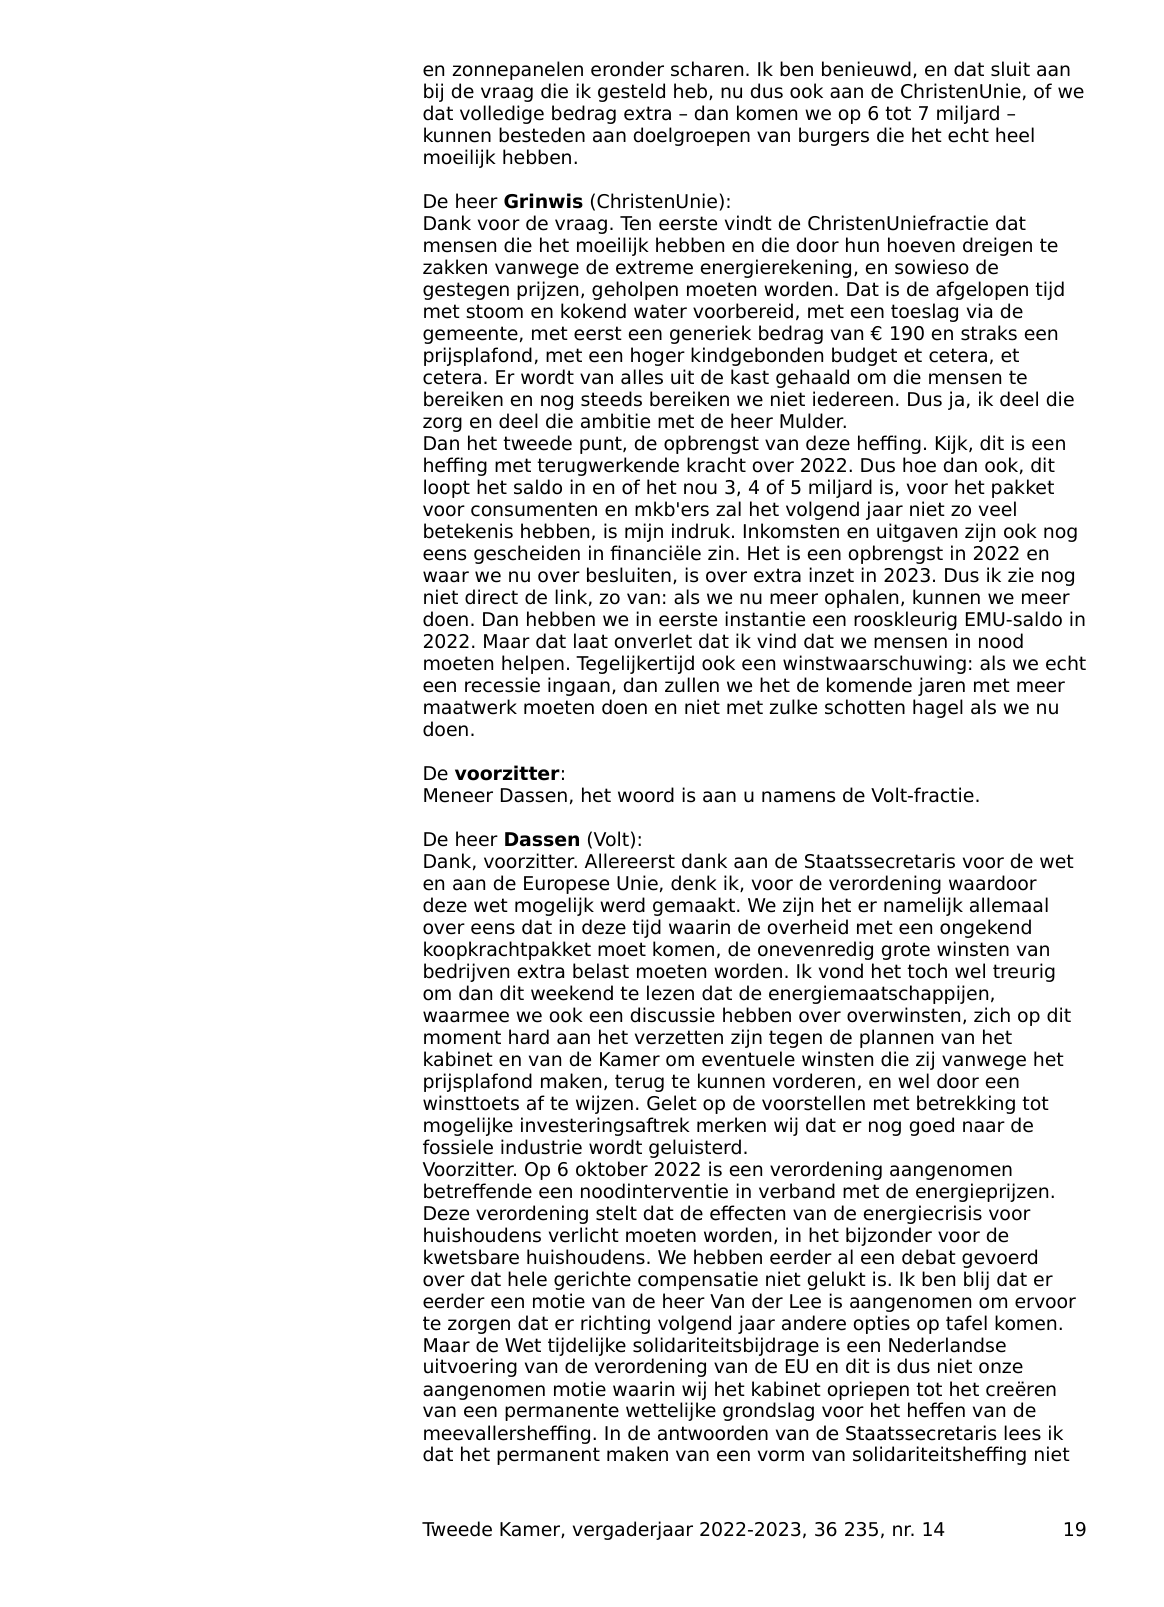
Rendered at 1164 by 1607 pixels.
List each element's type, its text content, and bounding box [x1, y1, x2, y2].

text Meneer Dassen, het woord is aan u namens de Volt-fractie. [422, 785, 1087, 807]
text De heer Grinwis (ChristenUnie): [422, 191, 1087, 213]
text Dan het tweede punt, de opbrengst van deze heffing. Kijk, dit is een heffing met terugwerkende kracht over 2022. Dus hoe dan ook, dit loopt het saldo in en of het nou 3, 4 of 5 miljard is, voor het pakket voor consumenten en mkb'ers zal het volgend jaar niet zo veel betekenis hebben, is mijn indruk. Inkomsten en uitgaven zijn ook nog eens gescheiden in financiële zin. Het is een opbrengst in 2022 en waar we nu over besluiten, is over extra inzet in 2023. Dus ik zie nog niet direct de link, zo van: als we nu meer ophalen, kunnen we meer doen. Dan hebben we in eerste instantie een rooskleurig EMU-saldo in 2022. Maar dat laat onverlet dat ik vind dat we mensen in nood moeten helpen. Tegelijkertijd ook een winstwaarschuwing: als we echt een recessie ingaan, dan zullen we het de komende jaren met meer maatwerk moeten doen en niet met zulke schotten hagel als we nu doen. [422, 433, 1087, 741]
text Dank voor de vraag. Ten eerste vindt de ChristenUniefractie dat mensen die het moeilijk hebben en die door hun hoeven dreigen te zakken vanwege de extreme energierekening, en sowieso de gestegen prijzen, geholpen moeten worden. Dat is de afgelopen tijd met stoom en kokend water voorbereid, met een toeslag via de gemeente, met eerst een generiek bedrag van € 190 en straks een prijsplafond, met een hoger kindgebonden budget et cetera, et cetera. Er wordt van alles uit de kast gehaald om die mensen te bereiken en nog steeds bereiken we niet iedereen. Dus ja, ik deel die zorg en deel die ambitie met de heer Mulder. [422, 213, 1087, 433]
text De heer Dassen (Volt): [422, 829, 1087, 851]
text en zonnepanelen eronder scharen. Ik ben benieuwd, en dat sluit aan bij de vraag die ik gesteld heb, nu dus ook aan de ChristenUnie, of we dat volledige bedrag extra – dan komen we op 6 tot 7 miljard – kunnen besteden aan doelgroepen van burgers die het echt heel moeilijk hebben. [422, 59, 1087, 169]
text Voorzitter. Op 6 oktober 2022 is een verordening aangenomen betreffende een noodinterventie in verband met de energieprijzen. Deze verordening stelt dat de effecten van de energiecrisis voor huishoudens verlicht moeten worden, in het bijzonder voor de kwetsbare huishoudens. We hebben eerder al een debat gevoerd over dat hele gerichte compensatie niet gelukt is. Ik ben blij dat er eerder een motie van de heer Van der Lee is aangenomen om ervoor te zorgen dat er richting volgend jaar andere opties op tafel komen. Maar de Wet tijdelijke solidariteitsbijdrage is een Nederlandse uitvoering van de verordening van de EU en dit is dus niet onze aangenomen motie waarin wij het kabinet opriepen tot het creëren van een permanente wettelijke grondslag voor het heffen van de meevallersheffing. In de antwoorden van de Staatssecretaris lees ik dat het permanent maken van een vorm van solidariteitsheffing niet [422, 1159, 1087, 1466]
text De voorzitter: [422, 763, 1087, 785]
text Dank, voorzitter. Allereerst dank aan de Staatssecretaris voor de wet en aan de Europese Unie, denk ik, voor de verordening waardoor deze wet mogelijk werd gemaakt. We zijn het er namelijk allemaal over eens dat in deze tijd waarin de overheid met een ongekend koopkrachtpakket moet komen, de onevenredig grote winsten van bedrijven extra belast moeten worden. Ik vond het toch wel treurig om dan dit weekend te lezen dat de energiemaatschappijen, waarmee we ook een discussie hebben over overwinsten, zich op dit moment hard aan het verzetten zijn tegen de plannen van het kabinet en van de Kamer om eventuele winsten die zij vanwege het prijsplafond maken, terug te kunnen vorderen, en wel door een winsttoets af te wijzen. Gelet op de voorstellen met betrekking tot mogelijke investeringsaftrek merken wij dat er nog goed naar de fossiele industrie wordt geluisterd. [422, 851, 1087, 1159]
